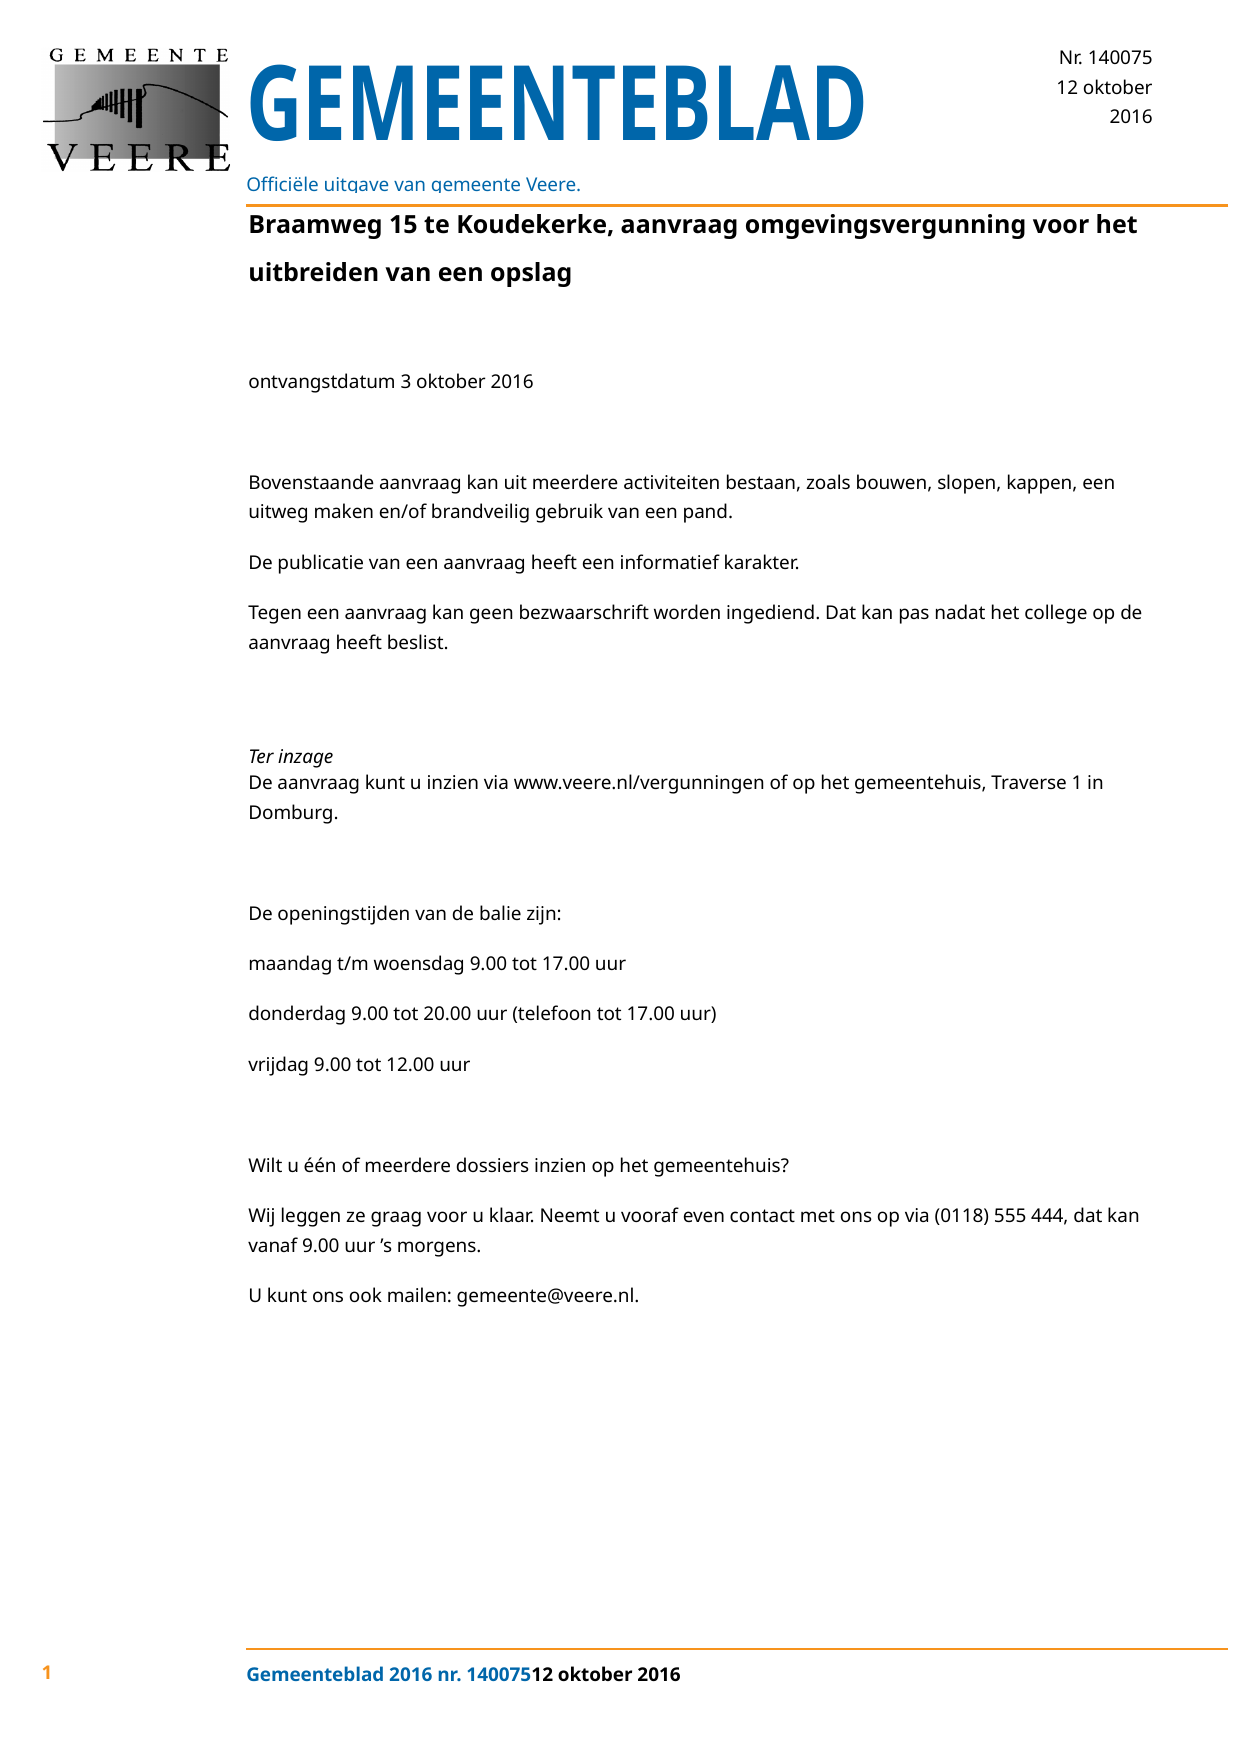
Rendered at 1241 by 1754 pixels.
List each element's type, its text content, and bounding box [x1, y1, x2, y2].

text Tegen een aanvraag kan geen bezwaarschrift worden ingediend. Dat kan pas nadat het college op de aanvraag heeft beslist. [248, 599, 1152, 655]
text Ter inzage [248, 743, 1152, 769]
text De openingstijden van de balie zijn: [248, 900, 1152, 925]
text De publicatie van een aanvraag heeft een informatief karakter. [248, 549, 1152, 575]
text maandag t/m woensdag 9.00 tot 17.00 uur [248, 950, 1152, 976]
text donderdag 9.00 tot 20.00 uur (telefoon tot 17.00 uur) [248, 1001, 1152, 1026]
text Braamweg 15 te Koudekerke, aanvraag omgevingsvergunning voor het uitbreiden van een opslag [248, 207, 1152, 288]
text De aanvraag kunt u inzien via www.veere.nl/vergunningen of op het gemeentehuis, Traverse 1 in Domburg. [248, 769, 1152, 824]
picture [41, 47, 231, 172]
text Wij leggen ze graag voor u klaar. Neemt u vooraf even contact met ons op via (0118) 555 444, dat kan vanaf 9.00 uur ’s morgens. [248, 1202, 1152, 1257]
text Wilt u één of meerdere dossiers inzien op het gemeentehuis? [248, 1152, 1152, 1177]
text vrijdag 9.00 tot 12.00 uur [248, 1051, 1152, 1077]
text Bovenstaande aanvraag kan uit meerdere activiteiten bestaan, zoals bouwen, slopen, kappen, een uitweg maken en/of brandveilig gebruik van een pand. [248, 469, 1152, 524]
text ontvangstdatum 3 oktober 2016 [248, 368, 1152, 394]
text U kunt ons ook mailen: gemeente@veere.nl. [248, 1282, 1152, 1308]
